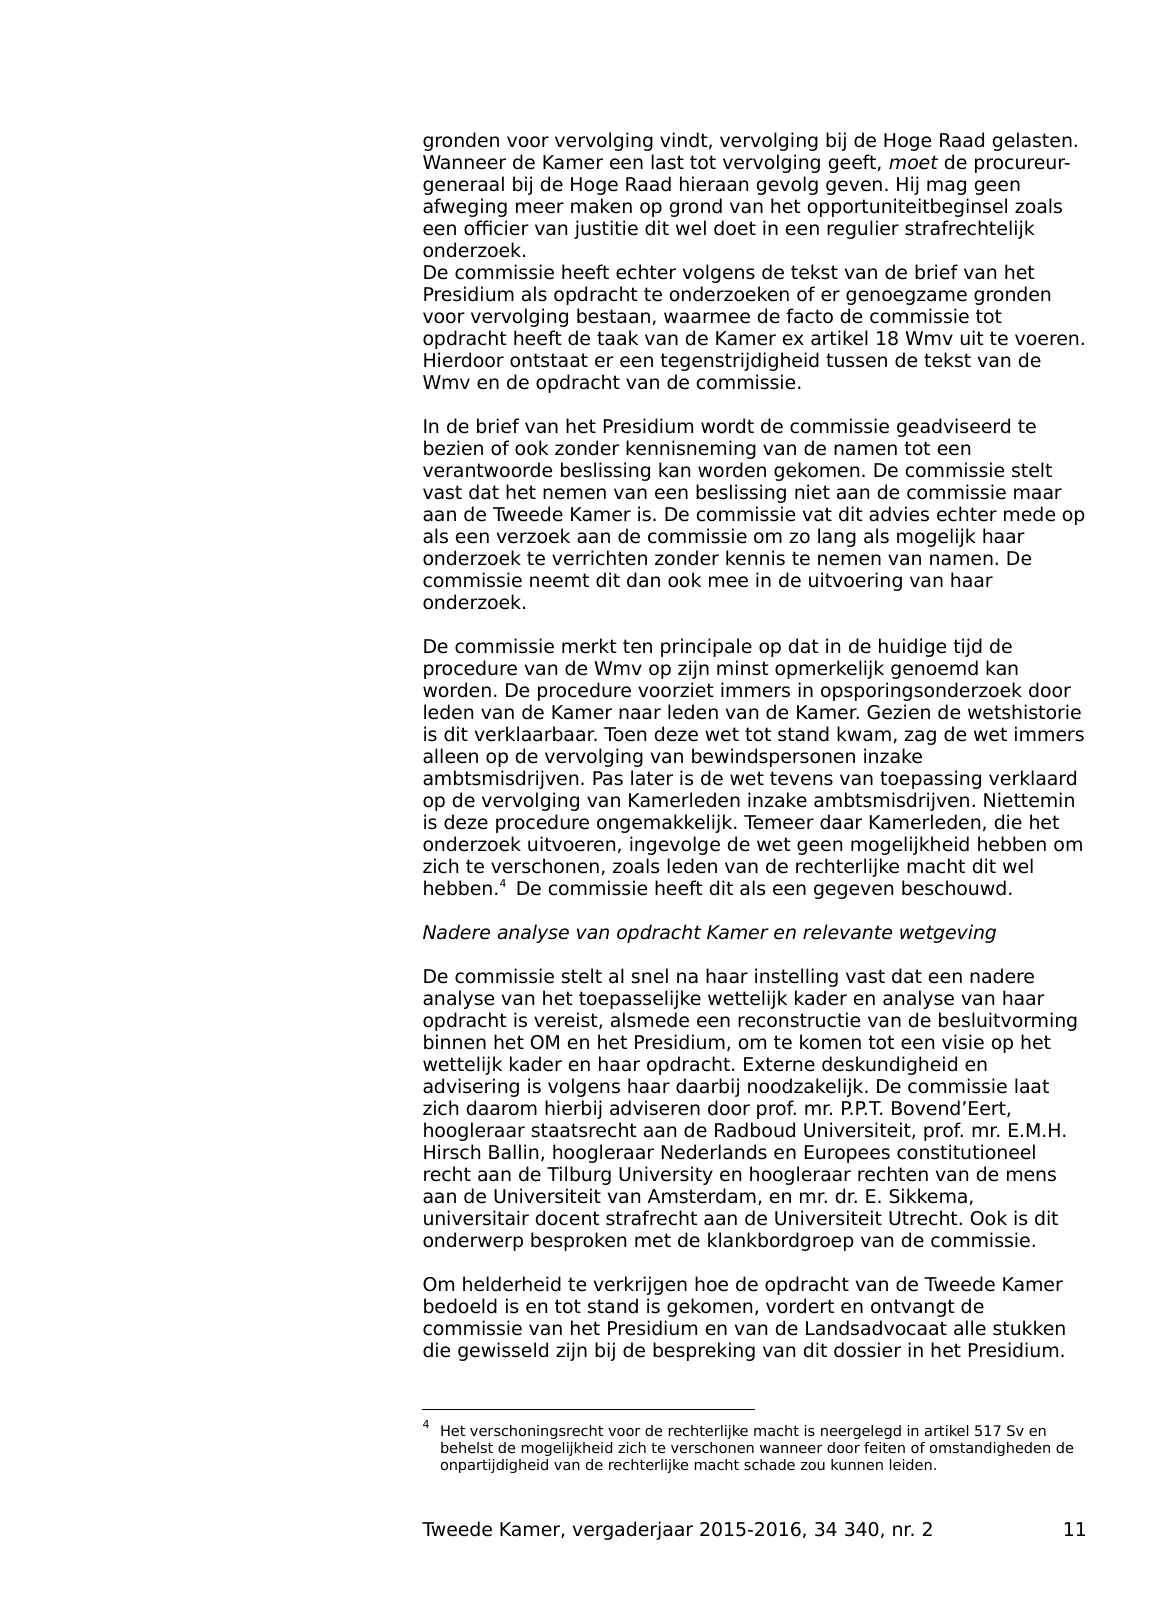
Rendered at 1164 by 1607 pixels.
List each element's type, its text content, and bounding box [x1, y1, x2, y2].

text De commissie merkt ten principale op dat in de huidige tijd de procedure van de Wmv op zijn minst opmerkelijk genoemd kan worden. De procedure voorziet immers in opsporingsonderzoek door leden van de Kamer naar leden van de Kamer. Gezien de wetshistorie is dit verklaarbaar. Toen deze wet tot stand kwam, zag de wet immers alleen op de vervolging van bewindspersonen inzake ambtsmisdrijven. Pas later is de wet tevens van toepassing verklaard op de vervolging van Kamerleden inzake ambtsmisdrijven. Niettemin is deze procedure ongemakkelijk. Temeer daar Kamerleden, die het onderzoek uitvoeren, ingevolge de wet geen mogelijkheid hebben om zich te verschonen, zoals leden van de rechterlijke macht dit wel hebben. De commissie heeft dit als een gegeven beschouwd. [422, 636, 1087, 899]
text In de brief van het Presidium wordt de commissie geadviseerd te bezien of ook zonder kennisneming van de namen tot een verantwoorde beslissing kan worden gekomen. De commissie stelt vast dat het nemen van een beslissing niet aan de commissie maar aan de Tweede Kamer is. De commissie vat dit advies echter mede op als een verzoek aan de commissie om zo lang als mogelijk haar onderzoek te verrichten zonder kennis te nemen van namen. De commissie neemt dit dan ook mee in de uitvoering van haar onderzoek. [422, 416, 1087, 614]
text gronden voor vervolging vindt, vervolging bij de Hoge Raad gelasten. Wanneer de Kamer een last tot vervolging geeft, moet de procureur-generaal bij de Hoge Raad hieraan gevolg geven. Hij mag geen afweging meer maken op grond van het opportuniteitbeginsel zoals een officier van justitie dit wel doet in een regulier strafrechtelijk onderzoek. [422, 130, 1087, 262]
text Om helderheid te verkrijgen hoe de opdracht van de Tweede Kamer bedoeld is en tot stand is gekomen, vordert en ontvangt de commissie van het Presidium en van de Landsadvocaat alle stukken die gewisseld zijn bij de bespreking van dit dossier in het Presidium. [422, 1274, 1087, 1362]
text De commissie stelt al snel na haar instelling vast dat een nadere analyse van het toepasselijke wettelijk kader en analyse van haar opdracht is vereist, alsmede een reconstructie van de besluitvorming binnen het OM en het Presidium, om te komen tot een visie op het wettelijk kader en haar opdracht. Externe deskundigheid en advisering is volgens haar daarbij noodzakelijk. De commissie laat zich daarom hierbij adviseren door prof. mr. P.P.T. Bovend’Eert, hoogleraar staatsrecht aan de Radboud Universiteit, prof. mr. E.M.H. Hirsch Ballin, hoogleraar Nederlands en Europees constitutioneel recht aan de Tilburg University en hoogleraar rechten van de mens aan de Universiteit van Amsterdam, en mr. dr. E. Sikkema, universitair docent strafrecht aan de Universiteit Utrecht. Ook is dit onderwerp besproken met de klankbordgroep van de commissie. [422, 966, 1087, 1252]
subtitle Nadere analyse van opdracht Kamer en relevante wetgeving [422, 922, 1087, 944]
text Het verschoningsrecht voor de rechterlijke macht is neergelegd in artikel 517 Sv en behelst de mogelijkheid zich te verschonen wanneer door feiten of omstandigheden de onpartijdigheid van de rechterlijke macht schade zou kunnen leiden. [422, 1418, 1087, 1474]
text De commissie heeft echter volgens de tekst van de brief van het Presidium als opdracht te onderzoeken of er genoegzame gronden voor vervolging bestaan, waarmee de facto de commissie tot opdracht heeft de taak van de Kamer ex artikel 18 Wmv uit te voeren. Hierdoor ontstaat er een tegenstrijdigheid tussen de tekst van de Wmv en de opdracht van de commissie. [422, 262, 1087, 394]
